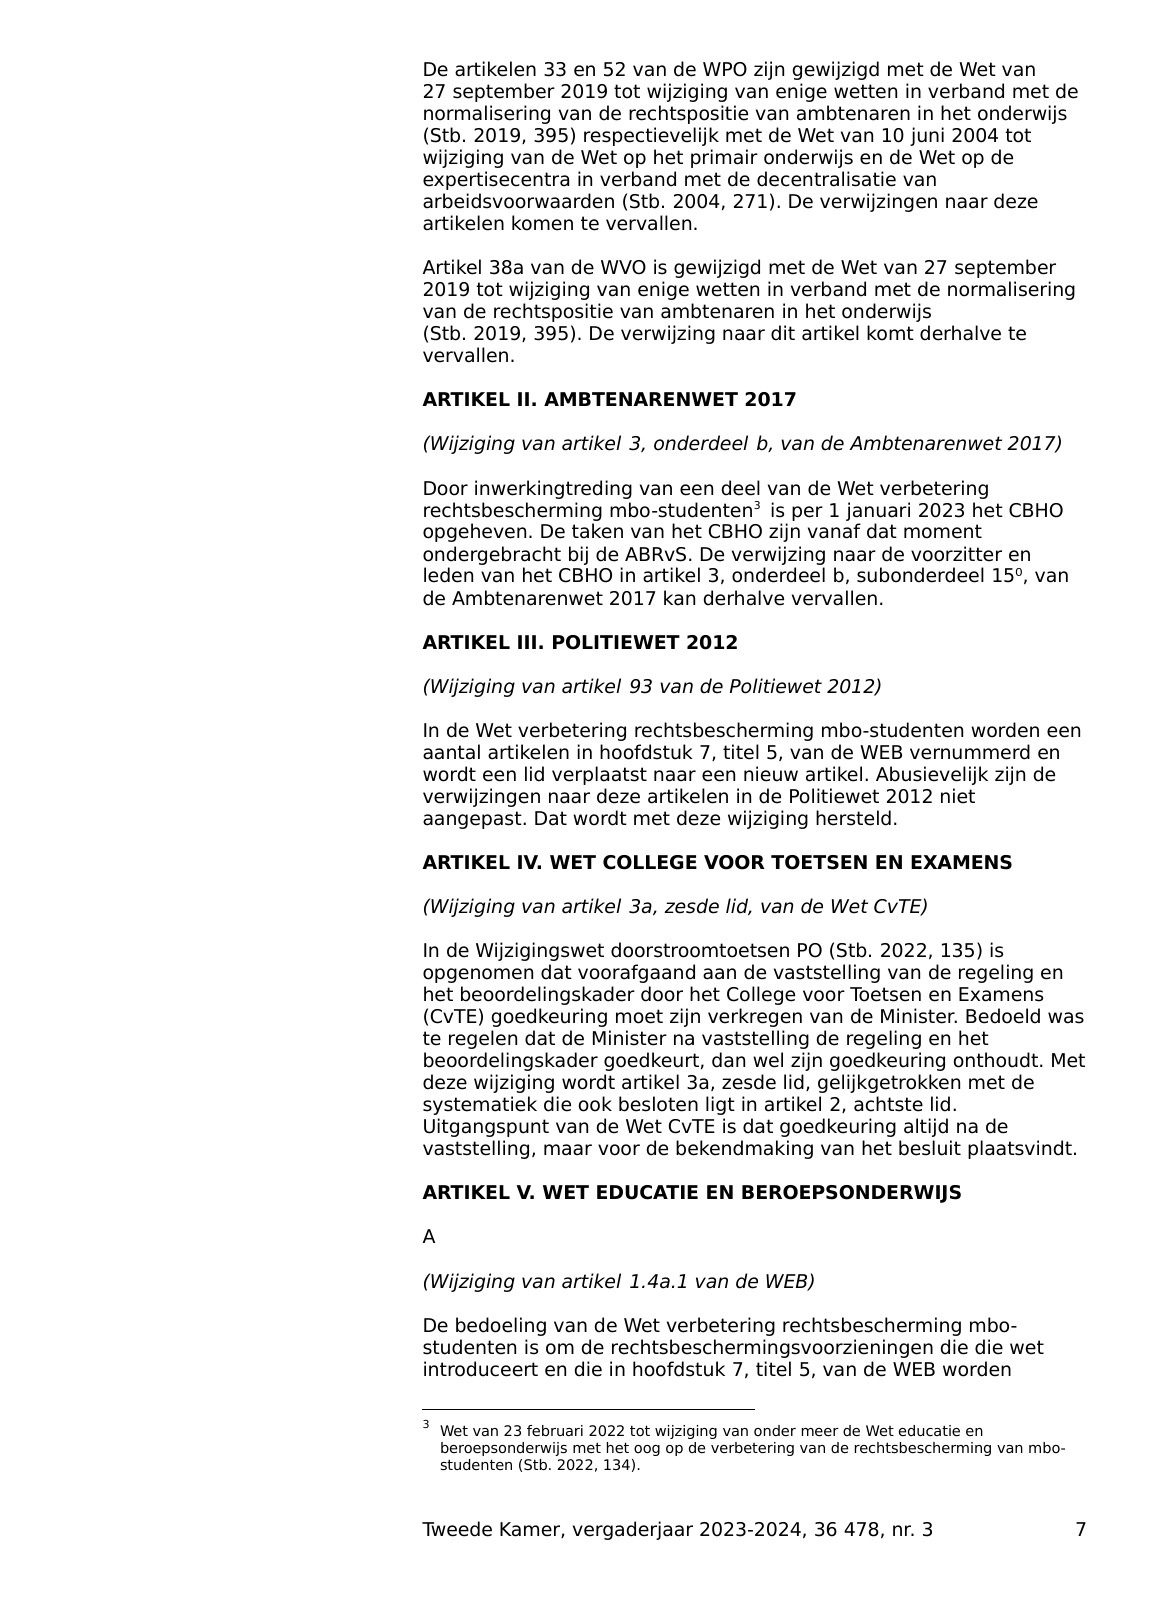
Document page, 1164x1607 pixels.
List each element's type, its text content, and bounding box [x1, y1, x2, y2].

text In de Wet verbetering rechtsbescherming mbo-studenten worden een aantal artikelen in hoofdstuk 7, titel 5, van de WEB vernummerd en wordt een lid verplaatst naar een nieuw artikel. Abusievelijk zijn de verwijzingen naar deze artikelen in de Politiewet 2012 niet aangepast. Dat wordt met deze wijziging hersteld. [422, 720, 1087, 830]
subtitle ARTIKEL V. WET EDUCATIE EN BEROEPSONDERWIJS [422, 1182, 1087, 1204]
text Artikel 38a van de WVO is gewijzigd met de Wet van 27 september 2019 tot wijziging van enige wetten in verband met de normalisering van de rechtspositie van ambtenaren in het onderwijs (Stb. 2019, 395). De verwijzing naar dit artikel komt derhalve te vervallen. [422, 257, 1087, 367]
text Wet van 23 februari 2022 tot wijziging van onder meer de Wet educatie en beroepsonderwijs met het oog op de verbetering van de rechtsbescherming van mbo-studenten (Stb. 2022, 134). [422, 1418, 1087, 1474]
subtitle ARTIKEL IV. WET COLLEGE VOOR TOETSEN EN EXAMENS [422, 852, 1087, 874]
subtitle (Wijziging van artikel 93 van de Politiewet 2012) [422, 676, 1087, 698]
text In de Wijzigingswet doorstroomtoetsen PO (Stb. 2022, 135) is opgenomen dat voorafgaand aan de vaststelling van de regeling en het beoordelingskader door het College voor Toetsen en Examens (CvTE) goedkeuring moet zijn verkregen van de Minister. Bedoeld was te regelen dat de Minister na vaststelling de regeling en het beoordelingskader goedkeurt, dan wel zijn goedkeuring onthoudt. Met deze wijziging wordt artikel 3a, zesde lid, gelijkgetrokken met de systematiek die ook besloten ligt in artikel 2, achtste lid. Uitgangspunt van de Wet CvTE is dat goedkeuring altijd na de vaststelling, maar voor de bekendmaking van het besluit plaatsvindt. [422, 940, 1087, 1160]
subtitle A [422, 1226, 1087, 1248]
subtitle (Wijziging van artikel 3a, zesde lid, van de Wet CvTE) [422, 896, 1087, 918]
text De bedoeling van de Wet verbetering rechtsbescherming mbo-studenten is om de rechtsbeschermingsvoorzieningen die die wet introduceert en die in hoofdstuk 7, titel 5, van de WEB worden [422, 1315, 1087, 1381]
text Door inwerkingtreding van een deel van de Wet verbetering rechtsbescherming mbo-studenten is per 1 januari 2023 het CBHO opgeheven. De taken van het CBHO zijn vanaf dat moment ondergebracht bij de ABRvS. De verwijzing naar de voorzitter en leden van het CBHO in artikel 3, onderdeel b, subonderdeel 15⁰, van de Ambtenarenwet 2017 kan derhalve vervallen. [422, 477, 1087, 609]
text De artikelen 33 en 52 van de WPO zijn gewijzigd met de Wet van 27 september 2019 tot wijziging van enige wetten in verband met de normalisering van de rechtspositie van ambtenaren in het onderwijs (Stb. 2019, 395) respectievelijk met de Wet van 10 juni 2004 tot wijziging van de Wet op het primair onderwijs en de Wet op de expertisecentra in verband met de decentralisatie van arbeidsvoorwaarden (Stb. 2004, 271). De verwijzingen naar deze artikelen komen te vervallen. [422, 59, 1087, 235]
subtitle ARTIKEL III. POLITIEWET 2012 [422, 632, 1087, 653]
subtitle (Wijziging van artikel 1.4a.1 van de WEB) [422, 1271, 1087, 1293]
subtitle (Wijziging van artikel 3, onderdeel b, van de Ambtenarenwet 2017) [422, 433, 1087, 455]
subtitle ARTIKEL II. AMBTENARENWET 2017 [422, 389, 1087, 411]
